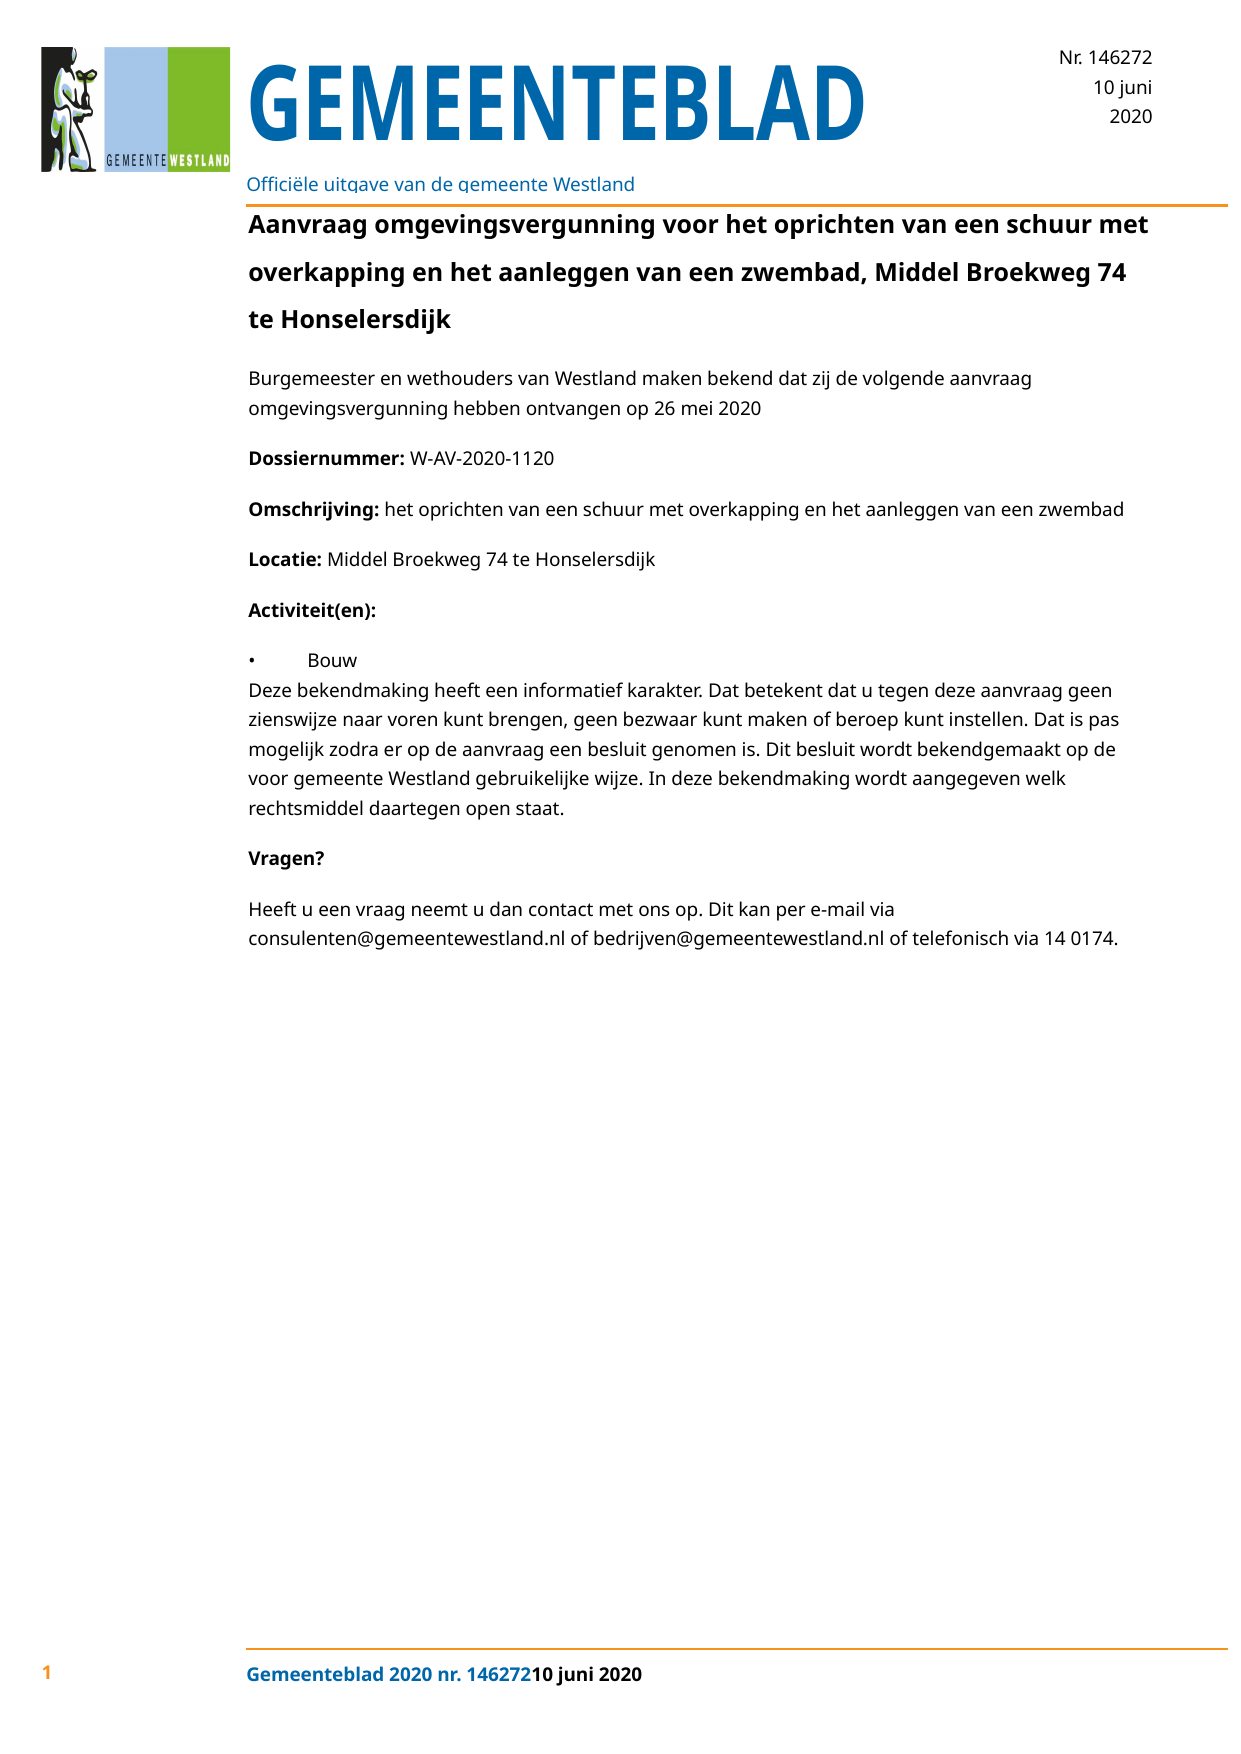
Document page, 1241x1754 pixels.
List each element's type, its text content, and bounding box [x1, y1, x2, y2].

list Bouw [248, 647, 1152, 673]
text Burgemeester en wethouders van Westland maken bekend dat zij de volgende aanvraag omgevingsvergunning hebben ontvangen op 26 mei 2020 [248, 366, 1152, 421]
text Dossiernummer: W-AV-2020-1120 [248, 446, 1152, 471]
text Locatie: Middel Broekweg 74 te Honselersdijk [248, 546, 1152, 572]
text Activiteit(en): [248, 597, 1152, 622]
text Heeft u een vraag neemt u dan contact met ons op. Dit kan per e-mail via consulenten@gemeentewestland.nl of bedrijven@gemeentewestland.nl of telefonisch via 14 0174. [248, 896, 1152, 951]
text Vragen? [248, 846, 1152, 871]
text Aanvraag omgevingsvergunning voor het oprichten van een schuur met overkapping en het aanleggen van een zwembad, Middel Broekweg 74 te Honselersdijk [248, 207, 1152, 336]
picture [41, 47, 231, 172]
text Deze bekendmaking heeft een informatief karakter. Dat betekent dat u tegen deze aanvraag geen zienswijze naar voren kunt brengen, geen bezwaar kunt maken of beroep kunt instellen. Dat is pas mogelijk zodra er op de aanvraag een besluit genomen is. Dit besluit wordt bekendgemaakt op de voor gemeente Westland gebruikelijke wijze. In deze bekendmaking wordt aangegeven welk rechtsmiddel daartegen open staat. [248, 677, 1152, 821]
text Omschrijving: het oprichten van een schuur met overkapping en het aanleggen van een zwembad [248, 496, 1152, 522]
